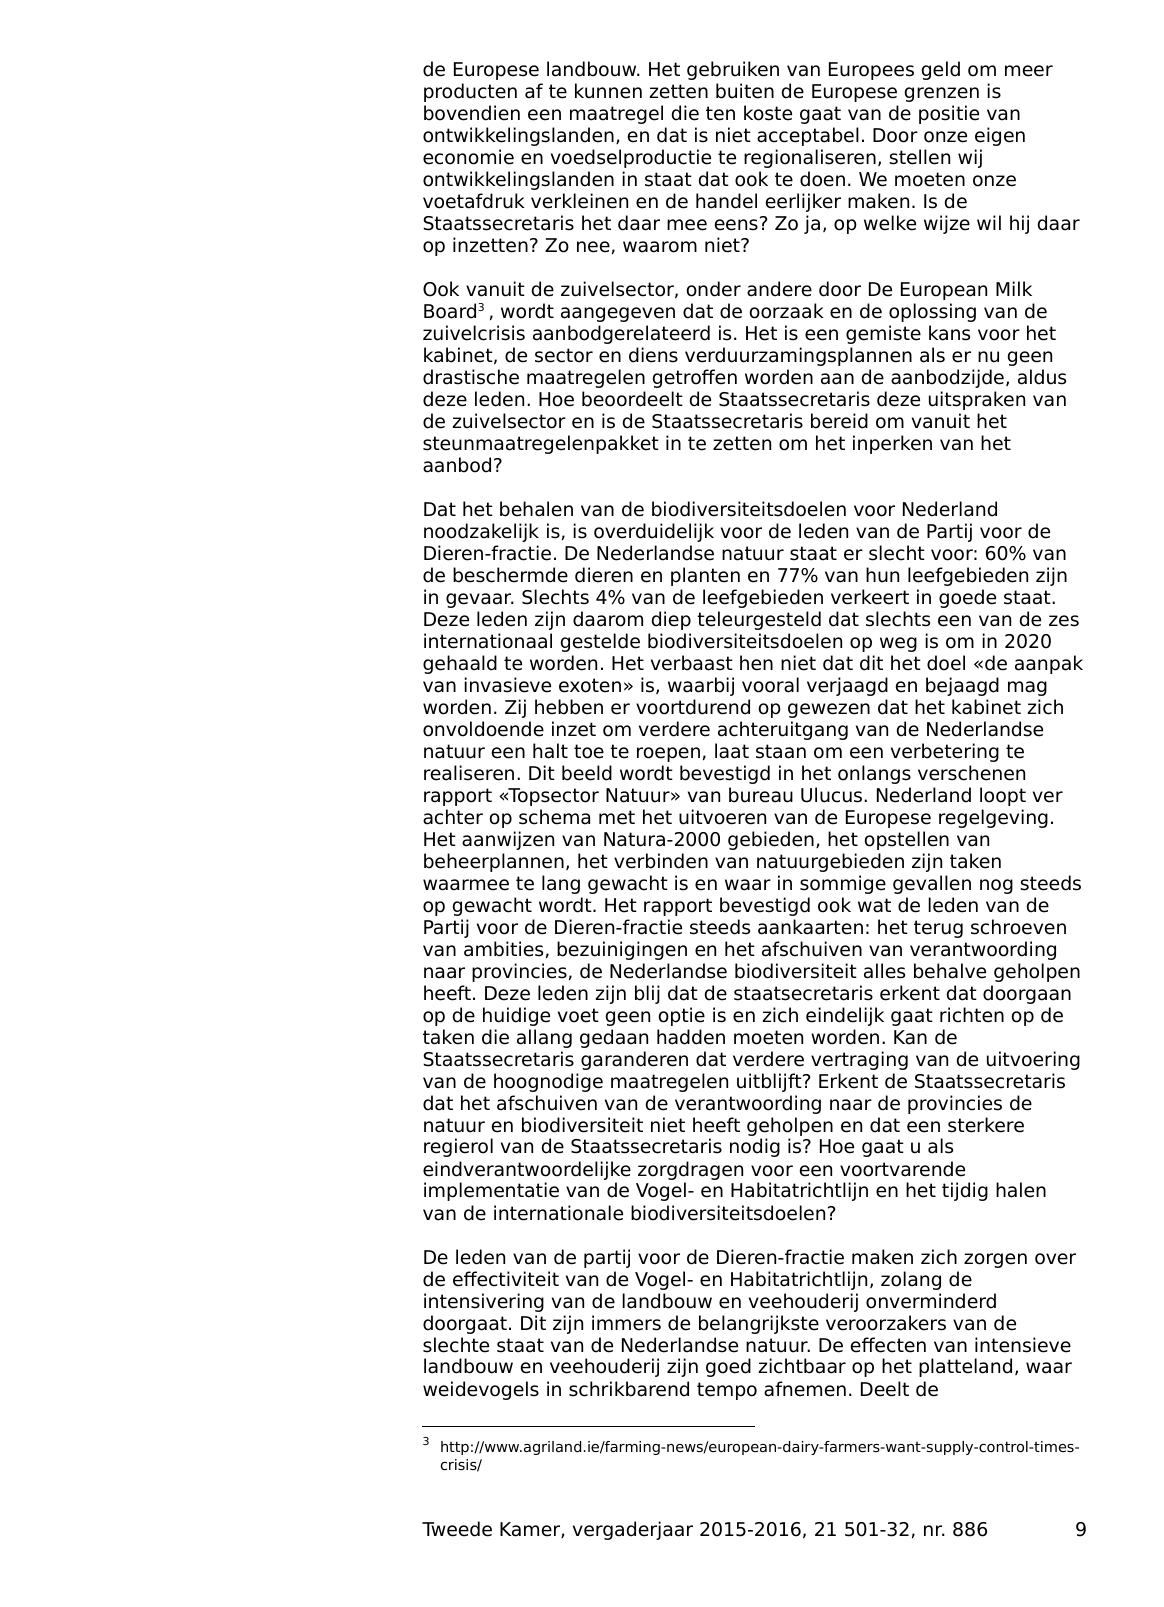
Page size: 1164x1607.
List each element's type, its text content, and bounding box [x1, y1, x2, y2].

text http://www.agriland.ie/farming-news/european-dairy-farmers-want-supply-control-times-crisis/ [422, 1435, 1087, 1474]
text Dat het behalen van de biodiversiteitsdoelen voor Nederland noodzakelijk is, is overduidelijk voor de leden van de Partij voor de Dieren-fractie. De Nederlandse natuur staat er slecht voor: 60% van de beschermde dieren en planten en 77% van hun leefgebieden zijn in gevaar. Slechts 4% van de leefgebieden verkeert in goede staat. Deze leden zijn daarom diep teleurgesteld dat slechts een van de zes internationaal gestelde biodiversiteitsdoelen op weg is om in 2020 gehaald te worden. Het verbaast hen niet dat dit het doel «de aanpak van invasieve exoten» is, waarbij vooral verjaagd en bejaagd mag worden. Zij hebben er voortdurend op gewezen dat het kabinet zich onvoldoende inzet om verdere achteruitgang van de Nederlandse natuur een halt toe te roepen, laat staan om een verbetering te realiseren. Dit beeld wordt bevestigd in het onlangs verschenen rapport «Topsector Natuur» van bureau Ulucus. Nederland loopt ver achter op schema met het uitvoeren van de Europese regelgeving. Het aanwijzen van Natura-2000 gebieden, het opstellen van beheerplannen, het verbinden van natuurgebieden zijn taken waarmee te lang gewacht is en waar in sommige gevallen nog steeds op gewacht wordt. Het rapport bevestigd ook wat de leden van de Partij voor de Dieren-fractie steeds aankaarten: het terug schroeven van ambities, bezuinigingen en het afschuiven van verantwoording naar provincies, de Nederlandse biodiversiteit alles behalve geholpen heeft. Deze leden zijn blij dat de staatsecretaris erkent dat doorgaan op de huidige voet geen optie is en zich eindelijk gaat richten op de taken die allang gedaan hadden moeten worden. Kan de Staatssecretaris garanderen dat verdere vertraging van de uitvoering van de hoognodige maatregelen uitblijft? Erkent de Staatssecretaris dat het afschuiven van de verantwoording naar de provincies de natuur en biodiversiteit niet heeft geholpen en dat een sterkere regierol van de Staatssecretaris nodig is? Hoe gaat u als eindverantwoordelijke zorgdragen voor een voortvarende implementatie van de Vogel- en Habitatrichtlijn en het tijdig halen van de internationale biodiversiteitsdoelen? [422, 499, 1087, 1224]
text Ook vanuit de zuivelsector, onder andere door De European Milk Board, wordt aangegeven dat de oorzaak en de oplossing van de zuivelcrisis aanbodgerelateerd is. Het is een gemiste kans voor het kabinet, de sector en diens verduurzamingsplannen als er nu geen drastische maatregelen getroffen worden aan de aanbodzijde, aldus deze leden. Hoe beoordeelt de Staatssecretaris deze uitspraken van de zuivelsector en is de Staatssecretaris bereid om vanuit het steunmaatregelenpakket in te zetten om het inperken van het aanbod? [422, 279, 1087, 477]
text de Europese landbouw. Het gebruiken van Europees geld om meer producten af te kunnen zetten buiten de Europese grenzen is bovendien een maatregel die ten koste gaat van de positie van ontwikkelingslanden, en dat is niet acceptabel. Door onze eigen economie en voedselproductie te regionaliseren, stellen wij ontwikkelingslanden in staat dat ook te doen. We moeten onze voetafdruk verkleinen en de handel eerlijker maken. Is de Staatssecretaris het daar mee eens? Zo ja, op welke wijze wil hij daar op inzetten? Zo nee, waarom niet? [422, 59, 1087, 257]
text De leden van de partij voor de Dieren-fractie maken zich zorgen over de effectiviteit van de Vogel- en Habitatrichtlijn, zolang de intensivering van de landbouw en veehouderij onverminderd doorgaat. Dit zijn immers de belangrijkste veroorzakers van de slechte staat van de Nederlandse natuur. De effecten van intensieve landbouw en veehouderij zijn goed zichtbaar op het platteland, waar weidevogels in schrikbarend tempo afnemen. Deelt de [422, 1247, 1087, 1400]
